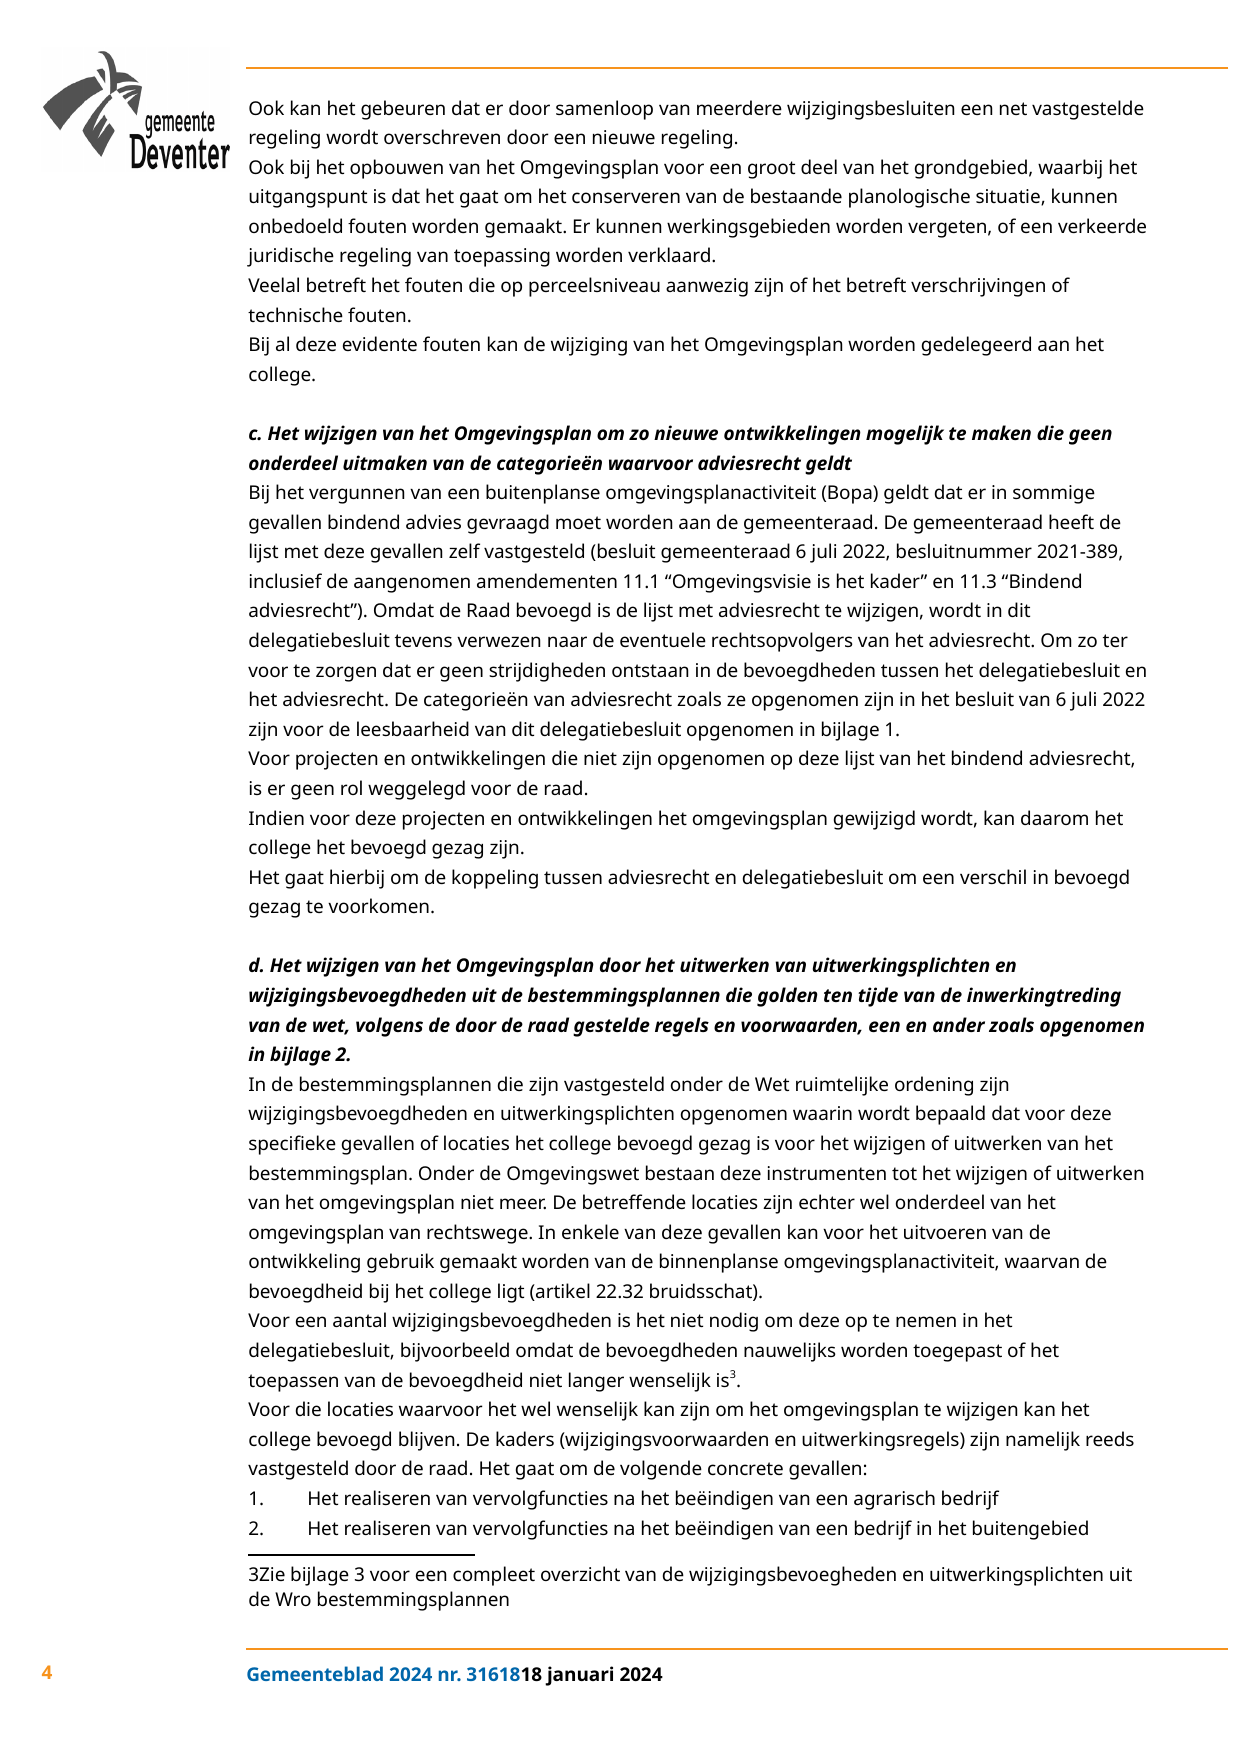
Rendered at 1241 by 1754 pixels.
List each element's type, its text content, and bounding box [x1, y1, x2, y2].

text Het gaat hierbij om de koppeling tussen adviesrecht en delegatiebesluit om een verschil in bevoegd gezag te voorkomen. [248, 864, 1152, 919]
picture [41, 47, 231, 172]
text Voor een aantal wijzigingsbevoegdheden is het niet nodig om deze op te nemen in het delegatiebesluit, bijvoorbeeld omdat de bevoegdheden nauwelijks worden toegepast of het toepassen van de bevoegdheid niet langer wenselijk is. [248, 1308, 1152, 1393]
text Bij al deze evidente fouten kan de wijziging van het Omgevingsplan worden gedelegeerd aan het college. [248, 331, 1152, 387]
list Het realiseren van vervolgfuncties na het beëindigen van een agrarisch bedrijf [248, 1485, 1152, 1511]
text In de bestemmingsplannen die zijn vastgesteld onder de Wet ruimtelijke ordening zijn wijzigingsbevoegdheden en uitwerkingsplichten opgenomen waarin wordt bepaald dat voor deze specifieke gevallen of locaties het college bevoegd gezag is voor het wijzigen of uitwerken van het bestemmingsplan. Onder de Omgevingswet bestaan deze instrumenten tot het wijzigen of uitwerken van het omgevingsplan niet meer. De betreffende locaties zijn echter wel onderdeel van het omgevingsplan van rechtswege. In enkele van deze gevallen kan voor het uitvoeren van de ontwikkeling gebruik gemaakt worden van de binnenplanse omgevingsplanactiviteit, waarvan de bevoegdheid bij het college ligt (artikel 22.32 bruidsschat). [248, 1071, 1152, 1304]
text d. Het wijzigen van het Omgevingsplan door het uitwerken van uitwerkingsplichten en wijzigingsbevoegdheden uit de bestemmingsplannen die golden ten tijde van de inwerkingtreding van de wet, volgens de door de raad gestelde regels en voorwaarden, een en ander zoals opgenomen in bijlage 2. [248, 953, 1152, 1067]
text Zie bijlage 3 voor een compleet overzicht van de wijzigingsbevoegheden en uitwerkingsplichten uit de Wro bestemmingsplannen [248, 1561, 1152, 1612]
text Ook kan het gebeuren dat er door samenloop van meerdere wijzigingsbesluiten een net vastgestelde regeling wordt overschreven door een nieuwe regeling. [248, 95, 1152, 150]
text Ook bij het opbouwen van het Omgevingsplan voor een groot deel van het grondgebied, waarbij het uitgangspunt is dat het gaat om het conserveren van de bestaande planologische situatie, kunnen onbedoeld fouten worden gemaakt. Er kunnen werkingsgebieden worden vergeten, of een verkeerde juridische regeling van toepassing worden verklaard. [248, 154, 1152, 268]
text c. Het wijzigen van het Omgevingsplan om zo nieuwe ontwikkelingen mogelijk te maken die geen onderdeel uitmaken van de categorieën waarvoor adviesrecht geldt [248, 420, 1152, 476]
text Voor die locaties waarvoor het wel wenselijk kan zijn om het omgevingsplan te wijzigen kan het college bevoegd blijven. De kaders (wijzigingsvoorwaarden en uitwerkingsregels) zijn namelijk reeds vastgesteld door de raad. Het gaat om de volgende concrete gevallen: [248, 1396, 1152, 1481]
text Bij het vergunnen van een buitenplanse omgevingsplanactiviteit (Bopa) geldt dat er in sommige gevallen bindend advies gevraagd moet worden aan de gemeenteraad. De gemeenteraad heeft de lijst met deze gevallen zelf vastgesteld (besluit gemeenteraad 6 juli 2022, besluitnummer 2021-389, inclusief de aangenomen amendementen 11.1 “Omgevingsvisie is het kader” en 11.3 “Bindend adviesrecht”). Omdat de Raad bevoegd is de lijst met adviesrecht te wijzigen, wordt in dit delegatiebesluit tevens verwezen naar de eventuele rechtsopvolgers van het adviesrecht. Om zo ter voor te zorgen dat er geen strijdigheden ontstaan in de bevoegdheden tussen het delegatiebesluit en het adviesrecht. De categorieën van adviesrecht zoals ze opgenomen zijn in het besluit van 6 juli 2022 zijn voor de leesbaarheid van dit delegatiebesluit opgenomen in bijlage 1. [248, 479, 1152, 742]
text Veelal betreft het fouten die op perceelsniveau aanwezig zijn of het betreft verschrijvingen of technische fouten. [248, 272, 1152, 328]
list Het realiseren van vervolgfuncties na het beëindigen van een bedrijf in het buitengebied [248, 1515, 1152, 1541]
text Voor projecten en ontwikkelingen die niet zijn opgenomen op deze lijst van het bindend adviesrecht, is er geen rol weggelegd voor de raad. [248, 746, 1152, 801]
text Indien voor deze projecten en ontwikkelingen het omgevingsplan gewijzigd wordt, kan daarom het college het bevoegd gezag zijn. [248, 805, 1152, 860]
